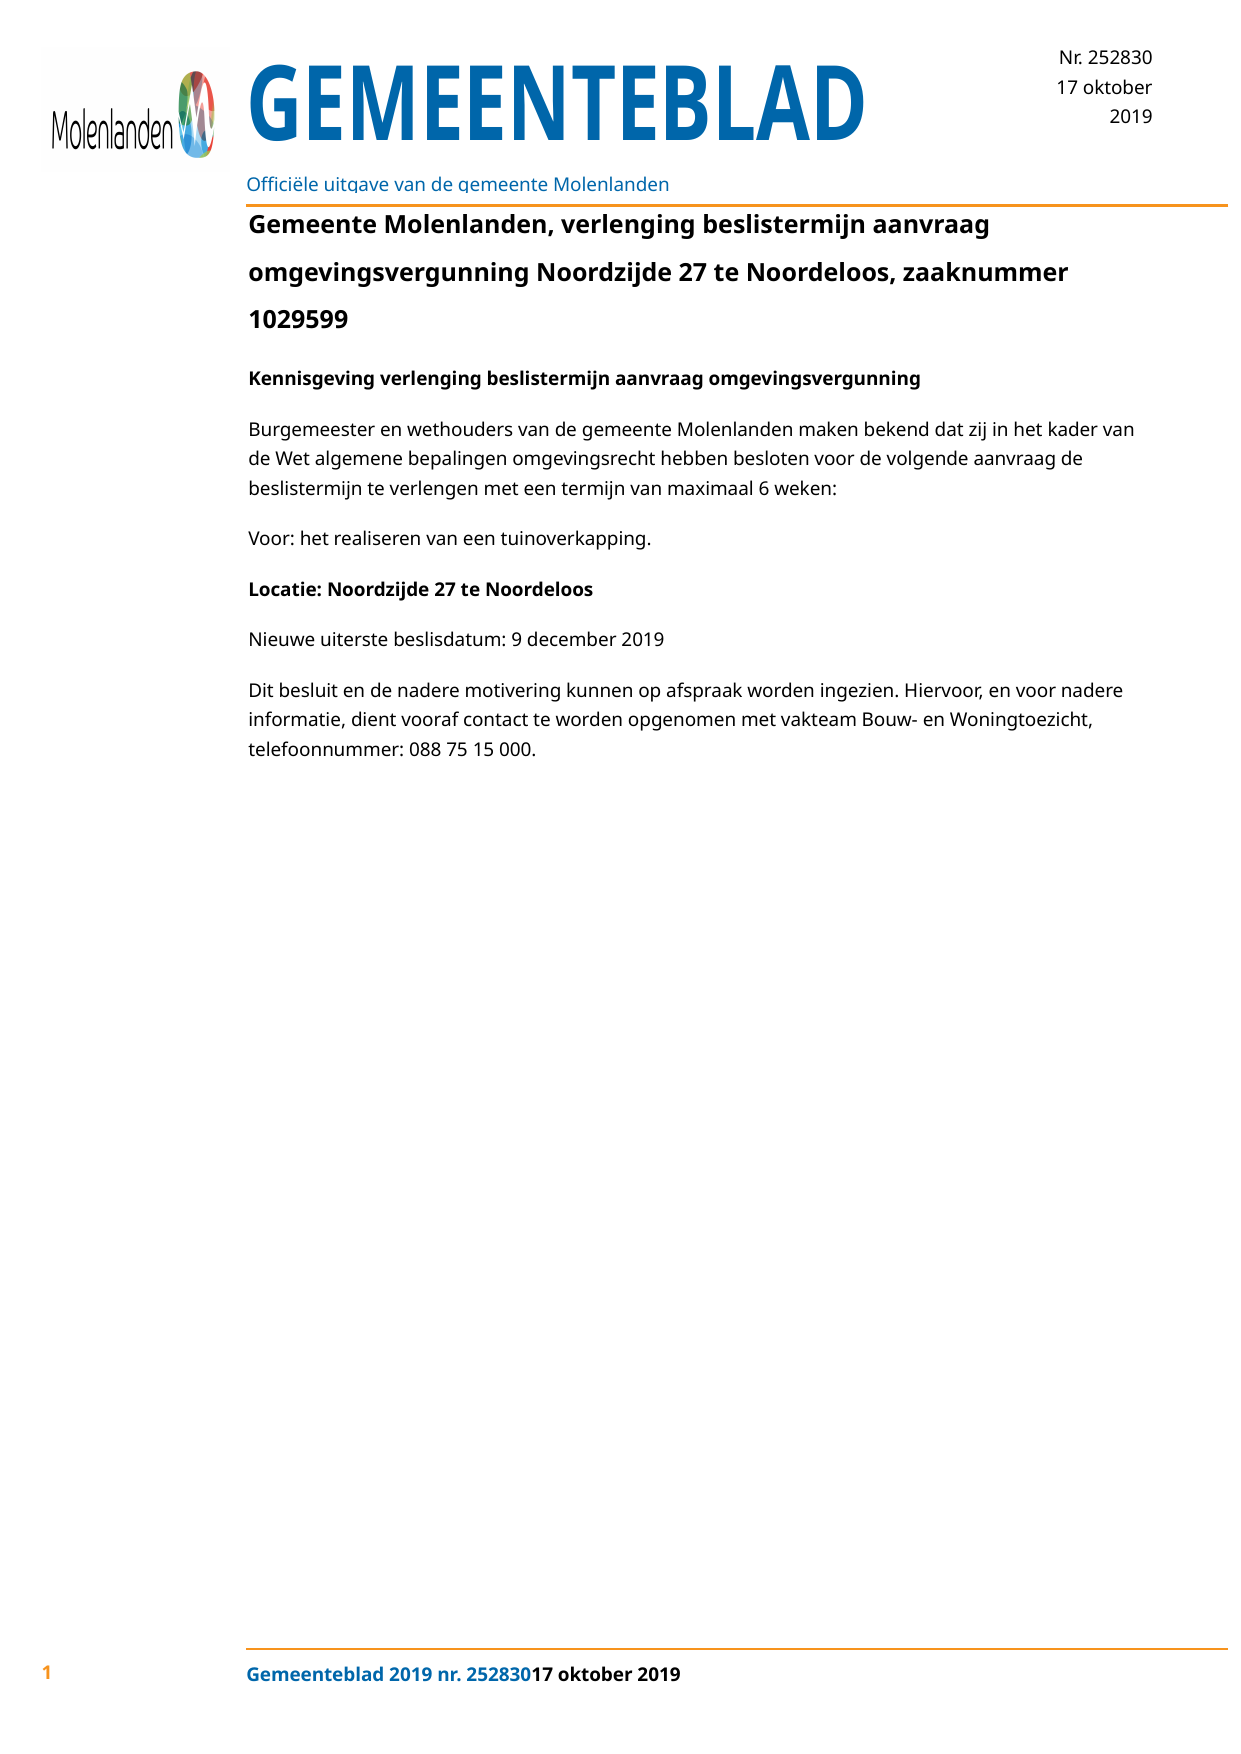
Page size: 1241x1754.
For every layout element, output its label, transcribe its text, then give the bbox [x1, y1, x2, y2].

text Gemeente Molenlanden, verlenging beslistermijn aanvraag omgevingsvergunning Noordzijde 27 te Noordeloos, zaaknummer 1029599 [248, 207, 1152, 336]
text Kennisgeving verlenging beslistermijn aanvraag omgevingsvergunning [248, 366, 1152, 391]
text Burgemeester en wethouders van de gemeente Molenlanden maken bekend dat zij in het kader van de Wet algemene bepalingen omgevingsrecht hebben besloten voor de volgende aanvraag de beslistermijn te verlengen met een termijn van maximaal 6 weken: [248, 416, 1152, 501]
text Locatie: Noordzijde 27 te Noordeloos [248, 576, 1152, 602]
text Dit besluit en de nadere motivering kunnen op afspraak worden ingezien. Hiervoor, en voor nadere informatie, dient vooraf contact te worden opgenomen met vakteam Bouw- en Woningtoezicht, telefoonnummer: 088 75 15 000. [248, 677, 1152, 762]
text Nieuwe uiterste beslisdatum: 9 december 2019 [248, 626, 1152, 652]
picture [41, 47, 231, 172]
text Voor: het realiseren van een tuinoverkapping. [248, 526, 1152, 551]
